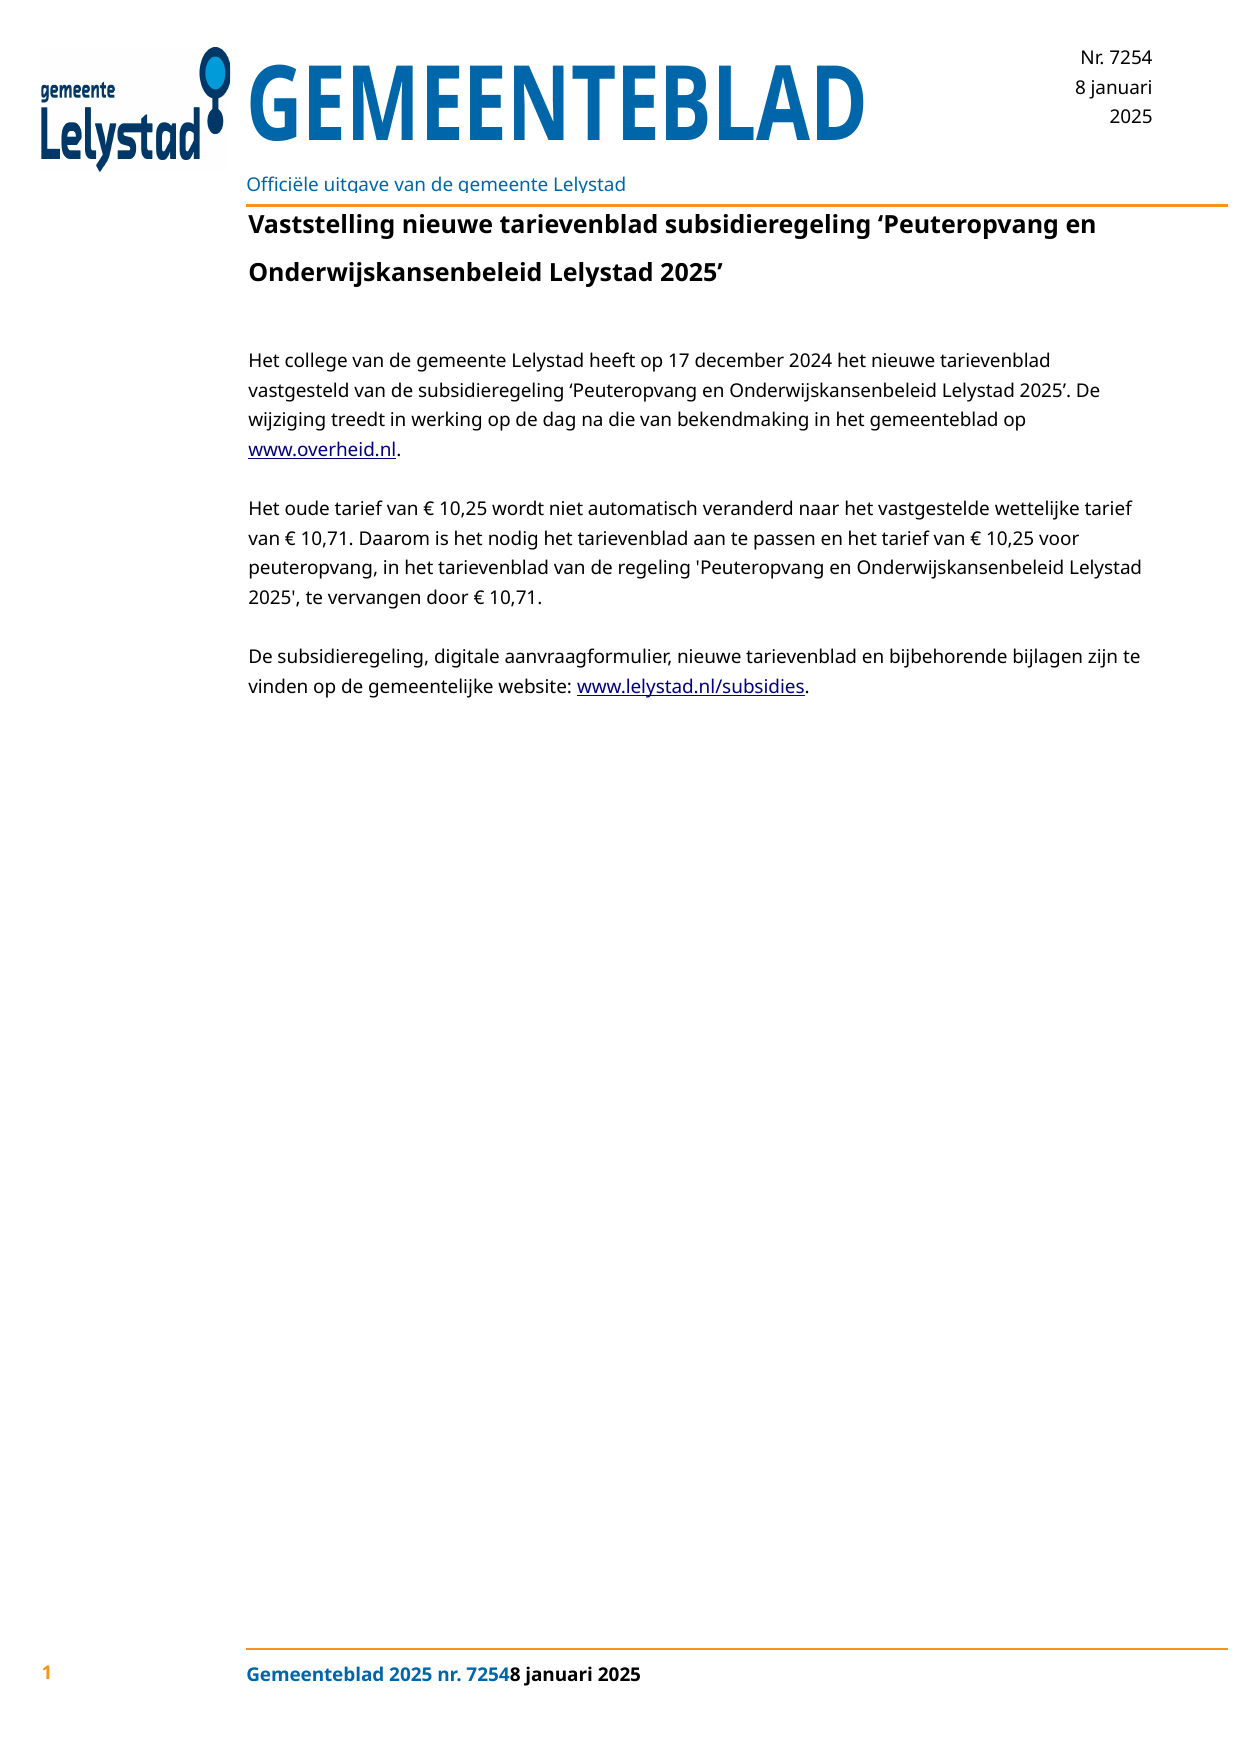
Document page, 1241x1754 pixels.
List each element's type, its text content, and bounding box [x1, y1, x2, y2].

text Het oude tarief van € 10,25 wordt niet automatisch veranderd naar het vastgestelde wettelijke tarief van € 10,71. Daarom is het nodig het tarievenblad aan te passen en het tarief van € 10,25 voor peuteropvang, in het tarievenblad van de regeling 'Peuteropvang en Onderwijskansenbeleid Lelystad 2025', te vervangen door € 10,71. [248, 495, 1152, 610]
text De subsidieregeling, digitale aanvraagformulier, nieuwe tarievenblad en bijbehorende bijlagen zijn te vinden op de gemeentelijke website: www.lelystad.nl/subsidies. [248, 643, 1152, 699]
picture [41, 47, 231, 172]
text Vaststelling nieuwe tarievenblad subsidieregeling ‘Peuteropvang en Onderwijskansenbeleid Lelystad 2025’ [248, 207, 1152, 288]
text Het college van de gemeente Lelystad heeft op 17 december 2024 het nieuwe tarievenblad vastgesteld van de subsidieregeling ‘Peuteropvang en Onderwijskansenbeleid Lelystad 2025’. De wijziging treedt in werking op de dag na die van bekendmaking in het gemeenteblad op www.overheid.nl. [248, 347, 1152, 462]
